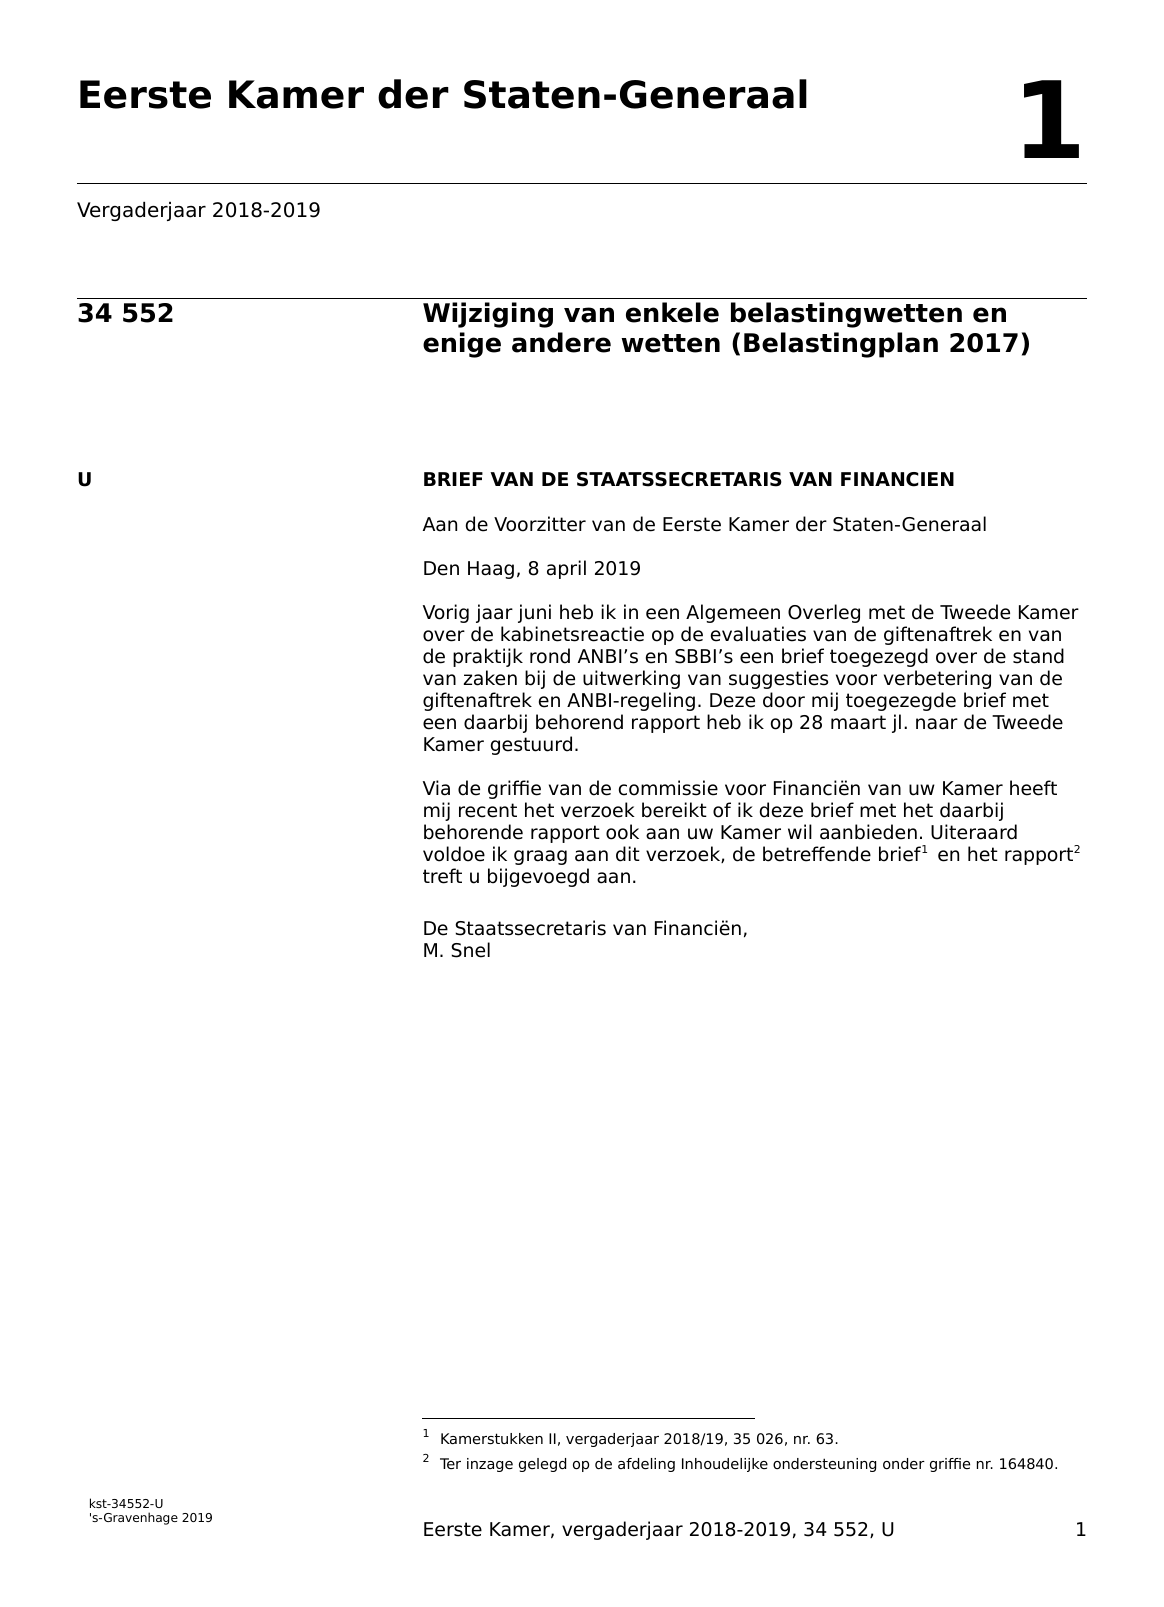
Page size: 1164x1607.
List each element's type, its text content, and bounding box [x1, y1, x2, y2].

text Kamerstukken II, vergaderjaar 2018/19, 35 026, nr. 63. [422, 1427, 1087, 1449]
text Via de griffie van de commissie voor Financiën van uw Kamer heeft mij recent het verzoek bereikt of ik deze brief met het daarbij behorende rapport ook aan uw Kamer wil aanbieden. Uiteraard voldoe ik graag aan dit verzoek, de betreffende brief en het rapport treft u bijgevoegd aan. [422, 778, 1087, 888]
subtitle 34 552 Wijziging van enkele belastingwetten en enige andere wetten (Belastingplan 2017) [77, 299, 1087, 358]
text Den Haag, 8 april 2019 [422, 558, 1087, 580]
table_cell Vergaderjaar 2018-2019 [77, 184, 1087, 298]
table_header 1 [886, 59, 1087, 183]
text Ter inzage gelegd op de afdeling Inhoudelijke ondersteuning onder griffie nr. 164840. [422, 1452, 1087, 1474]
text De Staatssecretaris van Financiën, M. Snel [422, 918, 1087, 962]
text kst-34552-U [88, 1497, 323, 1511]
text Vorig jaar juni heb ik in een Algemeen Overleg met de Tweede Kamer over de kabinetsreactie op de evaluaties van de giftenaftrek en van de praktijk rond ANBI’s en SBBI’s een brief toegezegd over de stand van zaken bij de uitwerking van suggesties voor verbetering van de giftenaftrek en ANBI-regeling. Deze door mij toegezegde brief met een daarbij behorend rapport heb ik op 28 maart jl. naar de Tweede Kamer gestuurd. [422, 602, 1087, 756]
text 's-Gravenhage 2019 [88, 1511, 323, 1525]
subtitle U BRIEF VAN DE STAATSSECRETARIS VAN FINANCIEN [77, 469, 1087, 491]
table_header Eerste Kamer der Staten-Generaal [77, 59, 886, 183]
text Aan de Voorzitter van de Eerste Kamer der Staten-Generaal [422, 513, 1087, 536]
